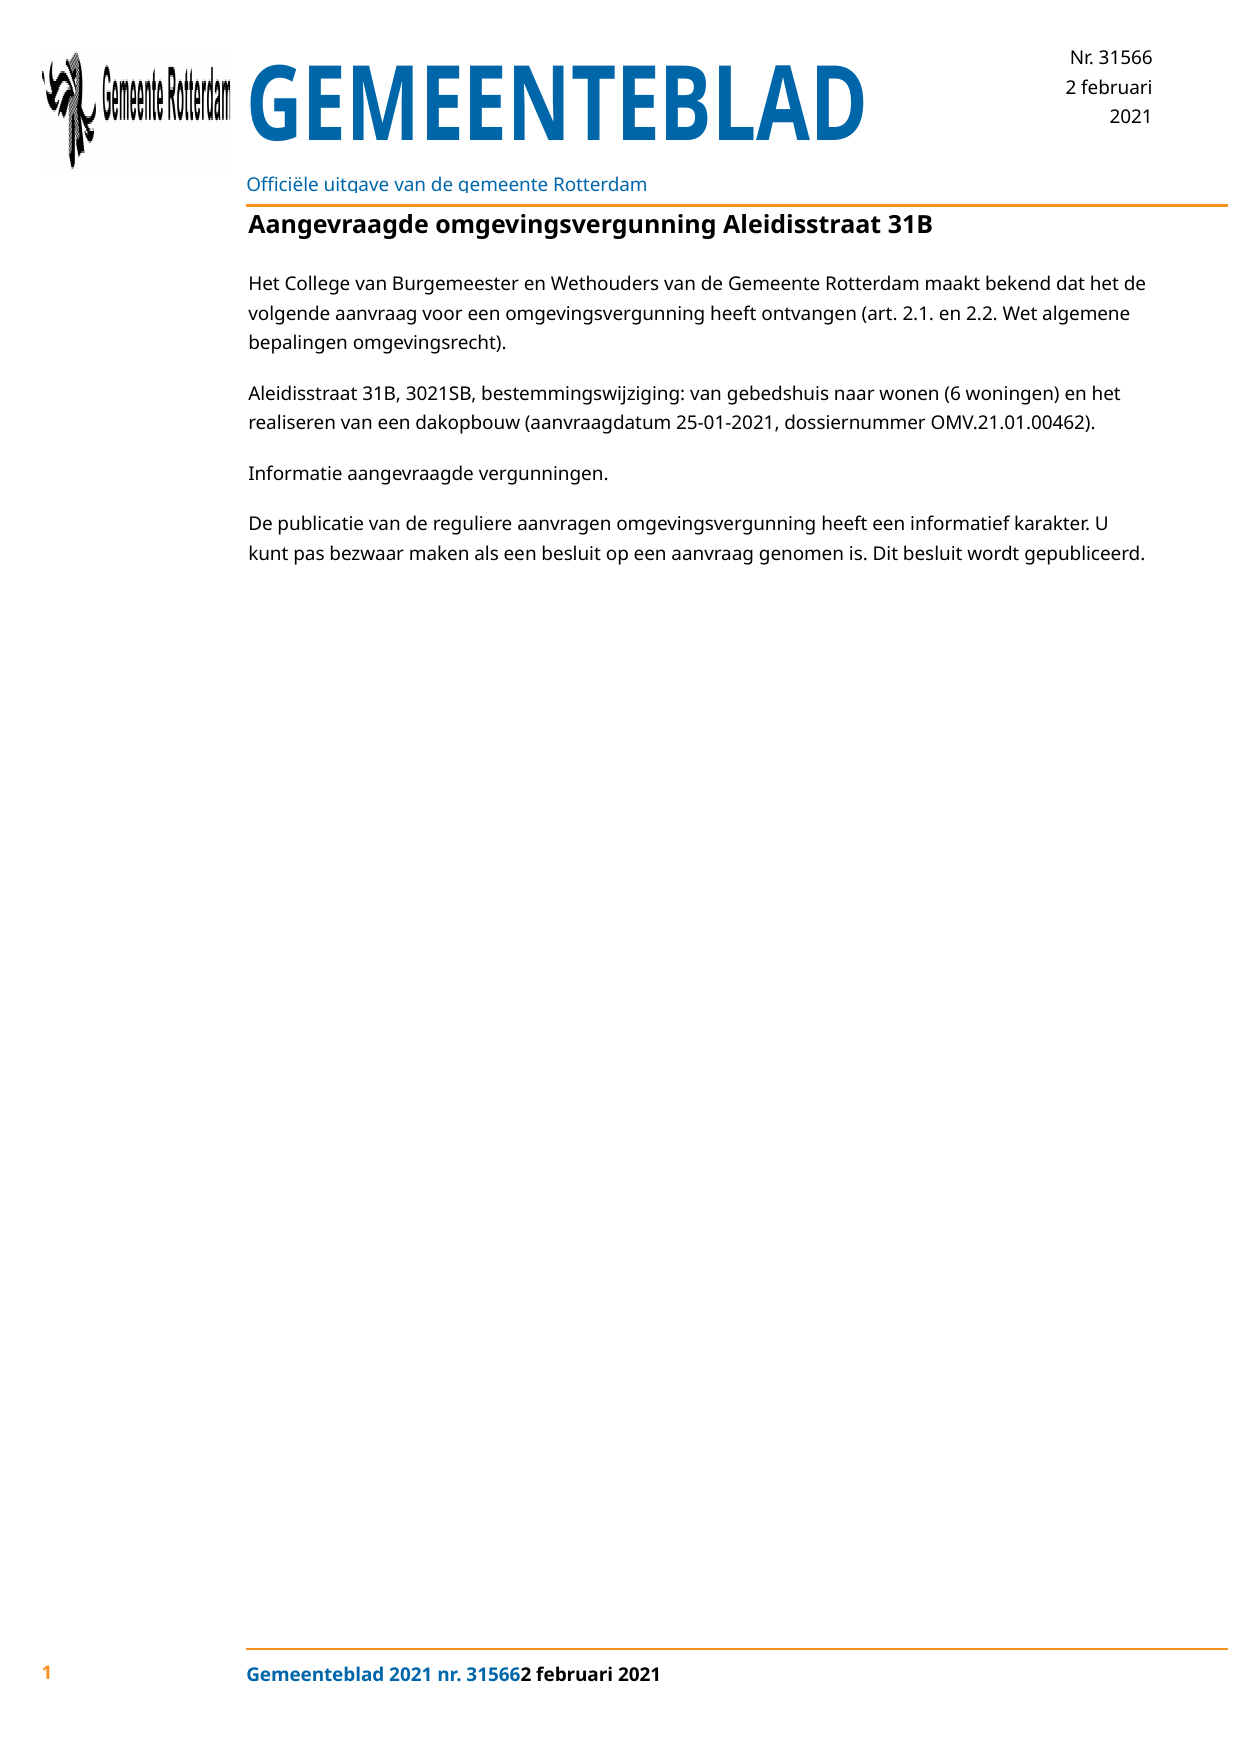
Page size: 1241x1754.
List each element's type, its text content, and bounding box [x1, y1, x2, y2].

text Het College van Burgemeester en Wethouders van de Gemeente Rotterdam maakt bekend dat het de volgende aanvraag voor een omgevingsvergunning heeft ontvangen (art. 2.1. en 2.2. Wet algemene bepalingen omgevingsrecht). [248, 270, 1152, 355]
text Informatie aangevraagde vergunningen. [248, 460, 1152, 486]
text Aleidisstraat 31B, 3021SB, bestemmingswijziging: van gebedshuis naar wonen (6 woningen) en het realiseren van een dakopbouw (aanvraagdatum 25-01-2021, dossiernummer OMV.21.01.00462). [248, 380, 1152, 435]
text Aangevraagde omgevingsvergunning Aleidisstraat 31B [248, 207, 1152, 241]
text De publicatie van de reguliere aanvragen omgevingsvergunning heeft een informatief karakter. U kunt pas bezwaar maken als een besluit op een aanvraag genomen is. Dit besluit wordt gepubliceerd. [248, 510, 1152, 566]
picture [41, 47, 231, 172]
